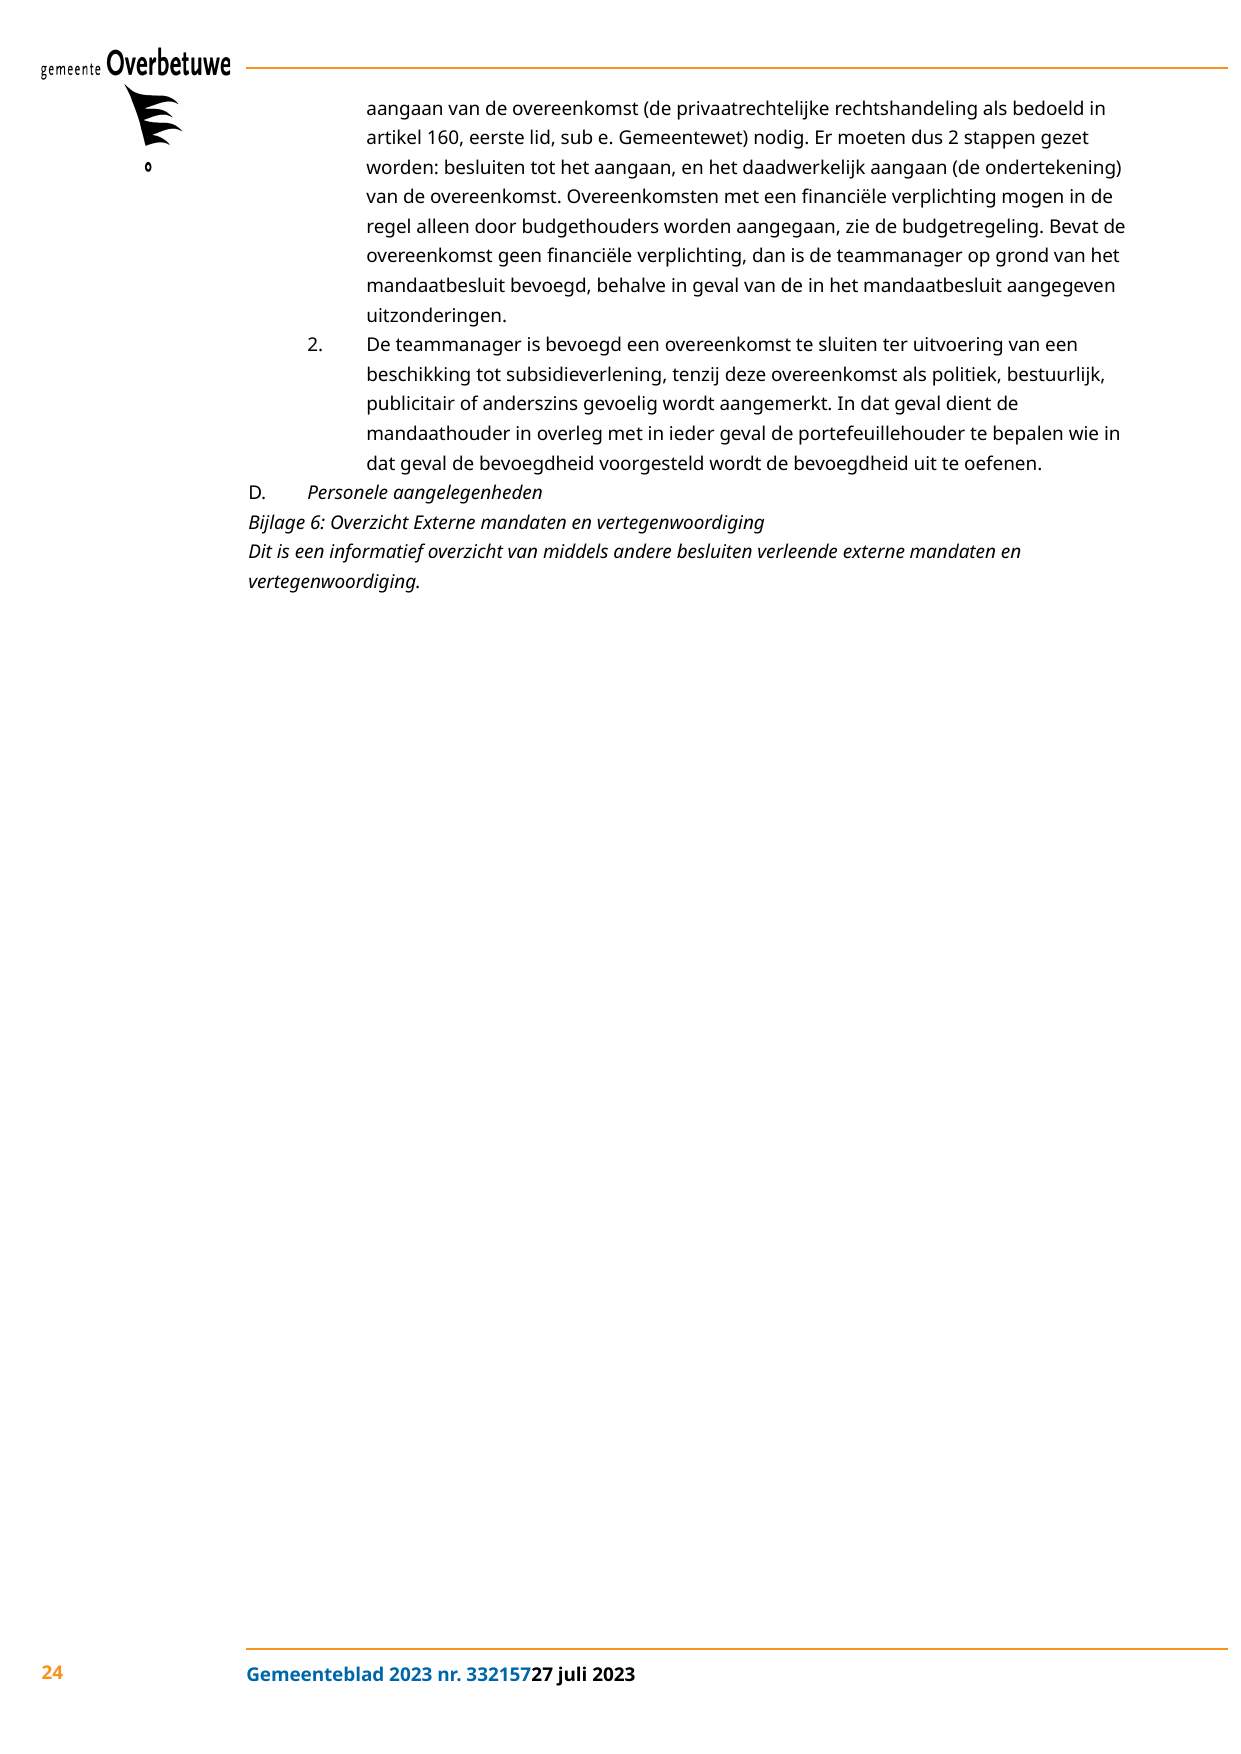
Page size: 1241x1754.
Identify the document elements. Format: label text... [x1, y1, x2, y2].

list aangaan van de overeenkomst (de privaatrechtelijke rechtshandeling als bedoeld in artikel 160, eerste lid, sub e. Gemeentewet) nodig. Er moeten dus 2 stappen gezet worden: besluiten tot het aangaan, en het daadwerkelijk aangaan (de ondertekening) van de overeenkomst. Overeenkomsten met een financiële verplichting mogen in de regel alleen door budgethouders worden aangegaan, zie de budgetregeling. Bevat de overeenkomst geen financiële verplichting, dan is de teammanager op grond van het mandaatbesluit bevoegd, behalve in geval van de in het mandaatbesluit aangegeven uitzonderingen. [307, 95, 1152, 328]
text Dit is een informatief overzicht van middels andere besluiten verleende externe mandaten en vertegenwoordiging. [248, 538, 1152, 594]
list Personele aangelegenheden [248, 479, 1152, 505]
text Bijlage 6: Overzicht Externe mandaten en vertegenwoordiging [248, 509, 1152, 535]
list De teammanager is bevoegd een overeenkomst te sluiten ter uitvoering van een beschikking tot subsidieverlening, tenzij deze overeenkomst als politiek, bestuurlijk, publicitair of anderszins gevoelig wordt aangemerkt. In dat geval dient de mandaathouder in overleg met in ieder geval de portefeuillehouder te bepalen wie in dat geval de bevoegdheid voorgesteld wordt de bevoegdheid uit te oefenen. [307, 331, 1152, 476]
picture [41, 47, 231, 172]
